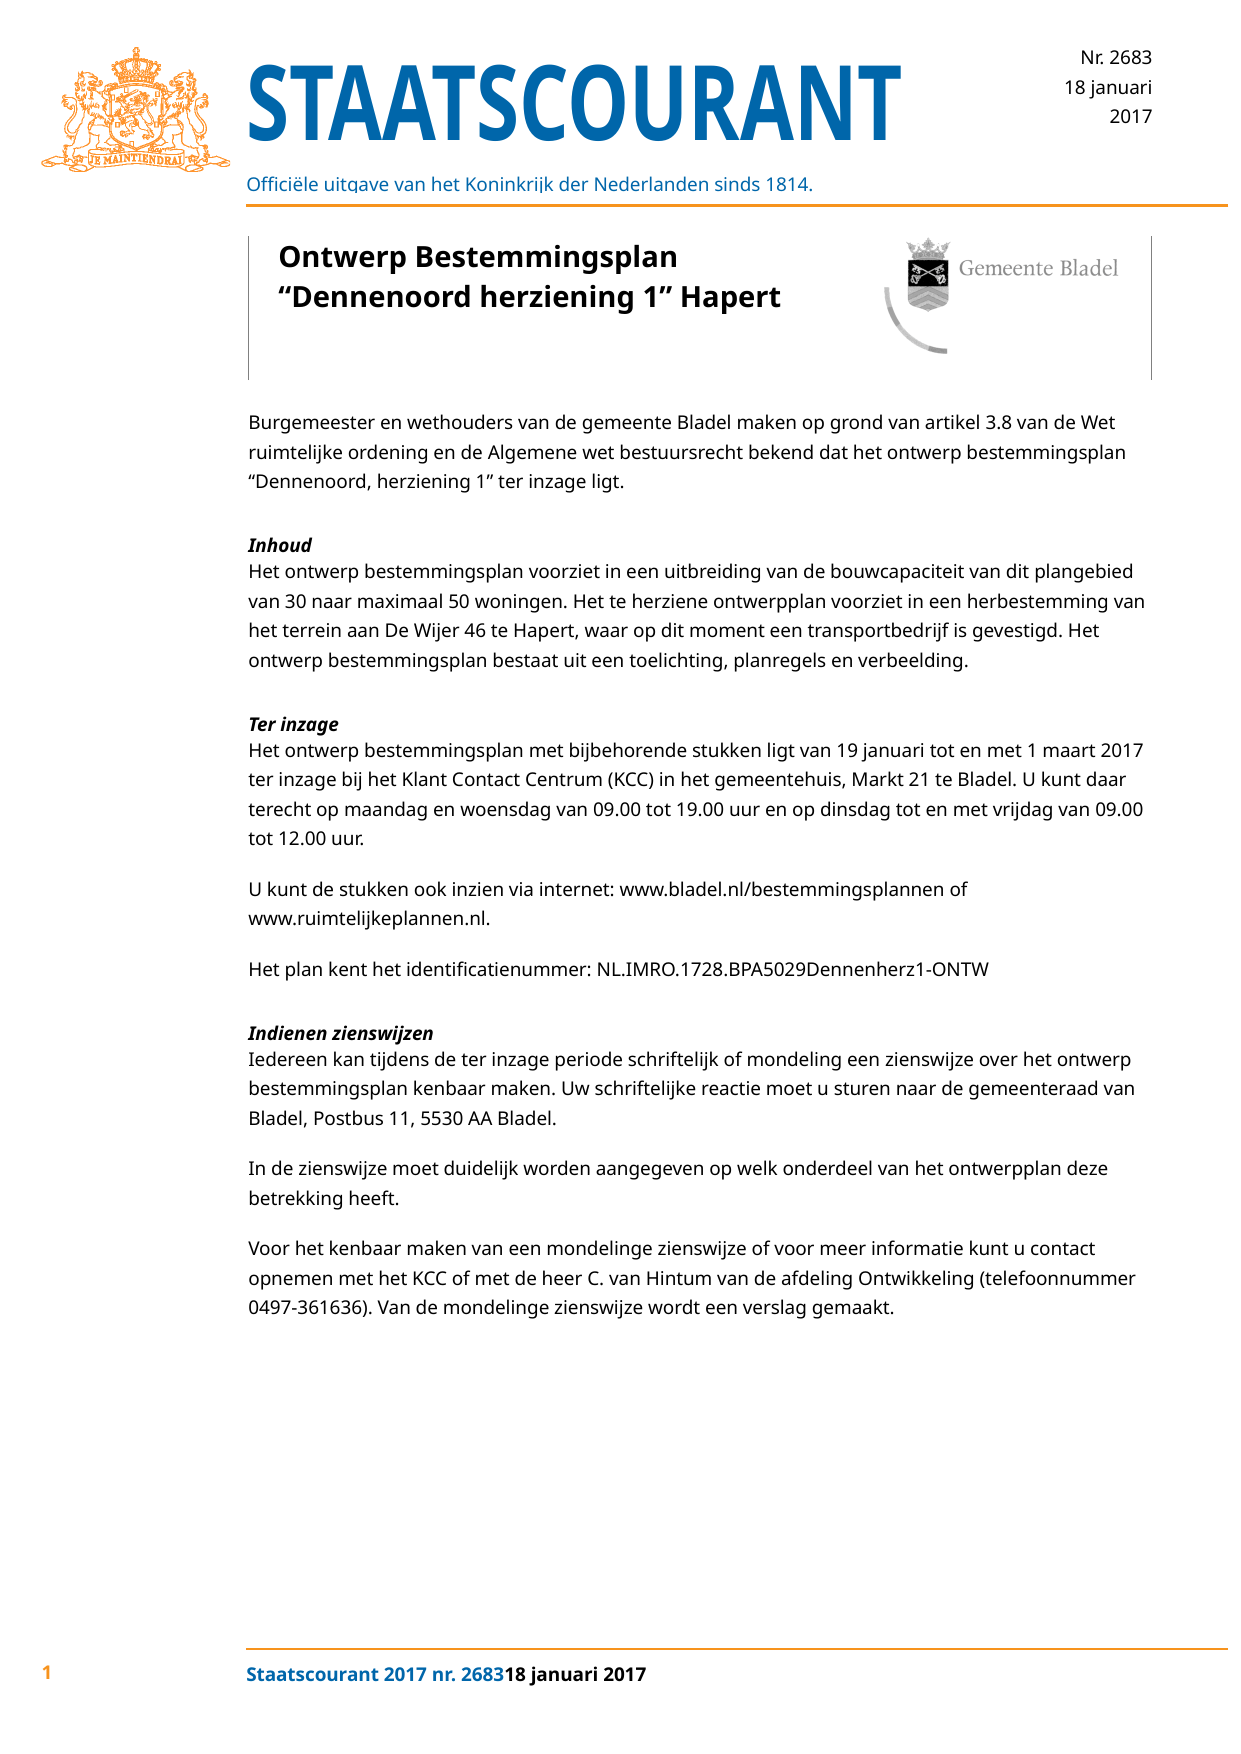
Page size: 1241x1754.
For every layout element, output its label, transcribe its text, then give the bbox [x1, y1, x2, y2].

text Indienen zienswijzen [248, 1020, 1152, 1046]
picture [41, 47, 231, 172]
table_header Ontwerp Bestemmingsplan “Dennenoord herziening 1” Hapert [249, 236, 850, 380]
picture [882, 236, 1119, 355]
text Het plan kent het identificatienummer: NL.IMRO.1728.BPA5029Dennenherz1-ONTW [248, 956, 1152, 982]
text Het ontwerp bestemmingsplan voorziet in een uitbreiding van de bouwcapaciteit van dit plangebied van 30 naar maximaal 50 woningen. Het te herziene ontwerpplan voorziet in een herbestemming van het terrein aan De Wijer 46 te Hapert, waar op dit moment een transportbedrijf is gevestigd. Het ontwerp bestemmingsplan bestaat uit een toelichting, planregels en verbeelding. [248, 558, 1152, 673]
text Burgemeester en wethouders van de gemeente Bladel maken op grond van artikel 3.8 van de Wet ruimtelijke ordening en de Algemene wet bestuursrecht bekend dat het ontwerp bestemmingsplan “Dennenoord, herziening 1” ter inzage ligt. [248, 409, 1152, 494]
text Voor het kenbaar maken van een mondelinge zienswijze of voor meer informatie kunt u contact opnemen met het KCC of met de heer C. van Hintum van de afdeling Ontwikkeling (telefoonnummer 0497-361636). Van de mondelinge zienswijze wordt een verslag gemaakt. [248, 1235, 1152, 1320]
table_header [850, 236, 1151, 380]
text In de zienswijze moet duidelijk worden aangegeven op welk onderdeel van het ontwerpplan deze betrekking heeft. [248, 1155, 1152, 1211]
text Inhoud [248, 533, 1152, 558]
text Iedereen kan tijdens de ter inzage periode schriftelijk of mondeling een zienswijze over het ontwerp bestemmingsplan kenbaar maken. Uw schriftelijke reactie moet u sturen naar de gemeenteraad van Bladel, Postbus 11, 5530 AA Bladel. [248, 1046, 1152, 1131]
text Ter inzage [248, 711, 1152, 737]
text Het ontwerp bestemmingsplan met bijbehorende stukken ligt van 19 januari tot en met 1 maart 2017 ter inzage bij het Klant Contact Centrum (KCC) in het gemeentehuis, Markt 21 te Bladel. U kunt daar terecht op maandag en woensdag van 09.00 tot 19.00 uur en op dinsdag tot en met vrijdag van 09.00 tot 12.00 uur. [248, 737, 1152, 851]
text U kunt de stukken ook inzien via internet: www.bladel.nl/bestemmingsplannen of www.ruimtelijkeplannen.nl. [248, 876, 1152, 931]
